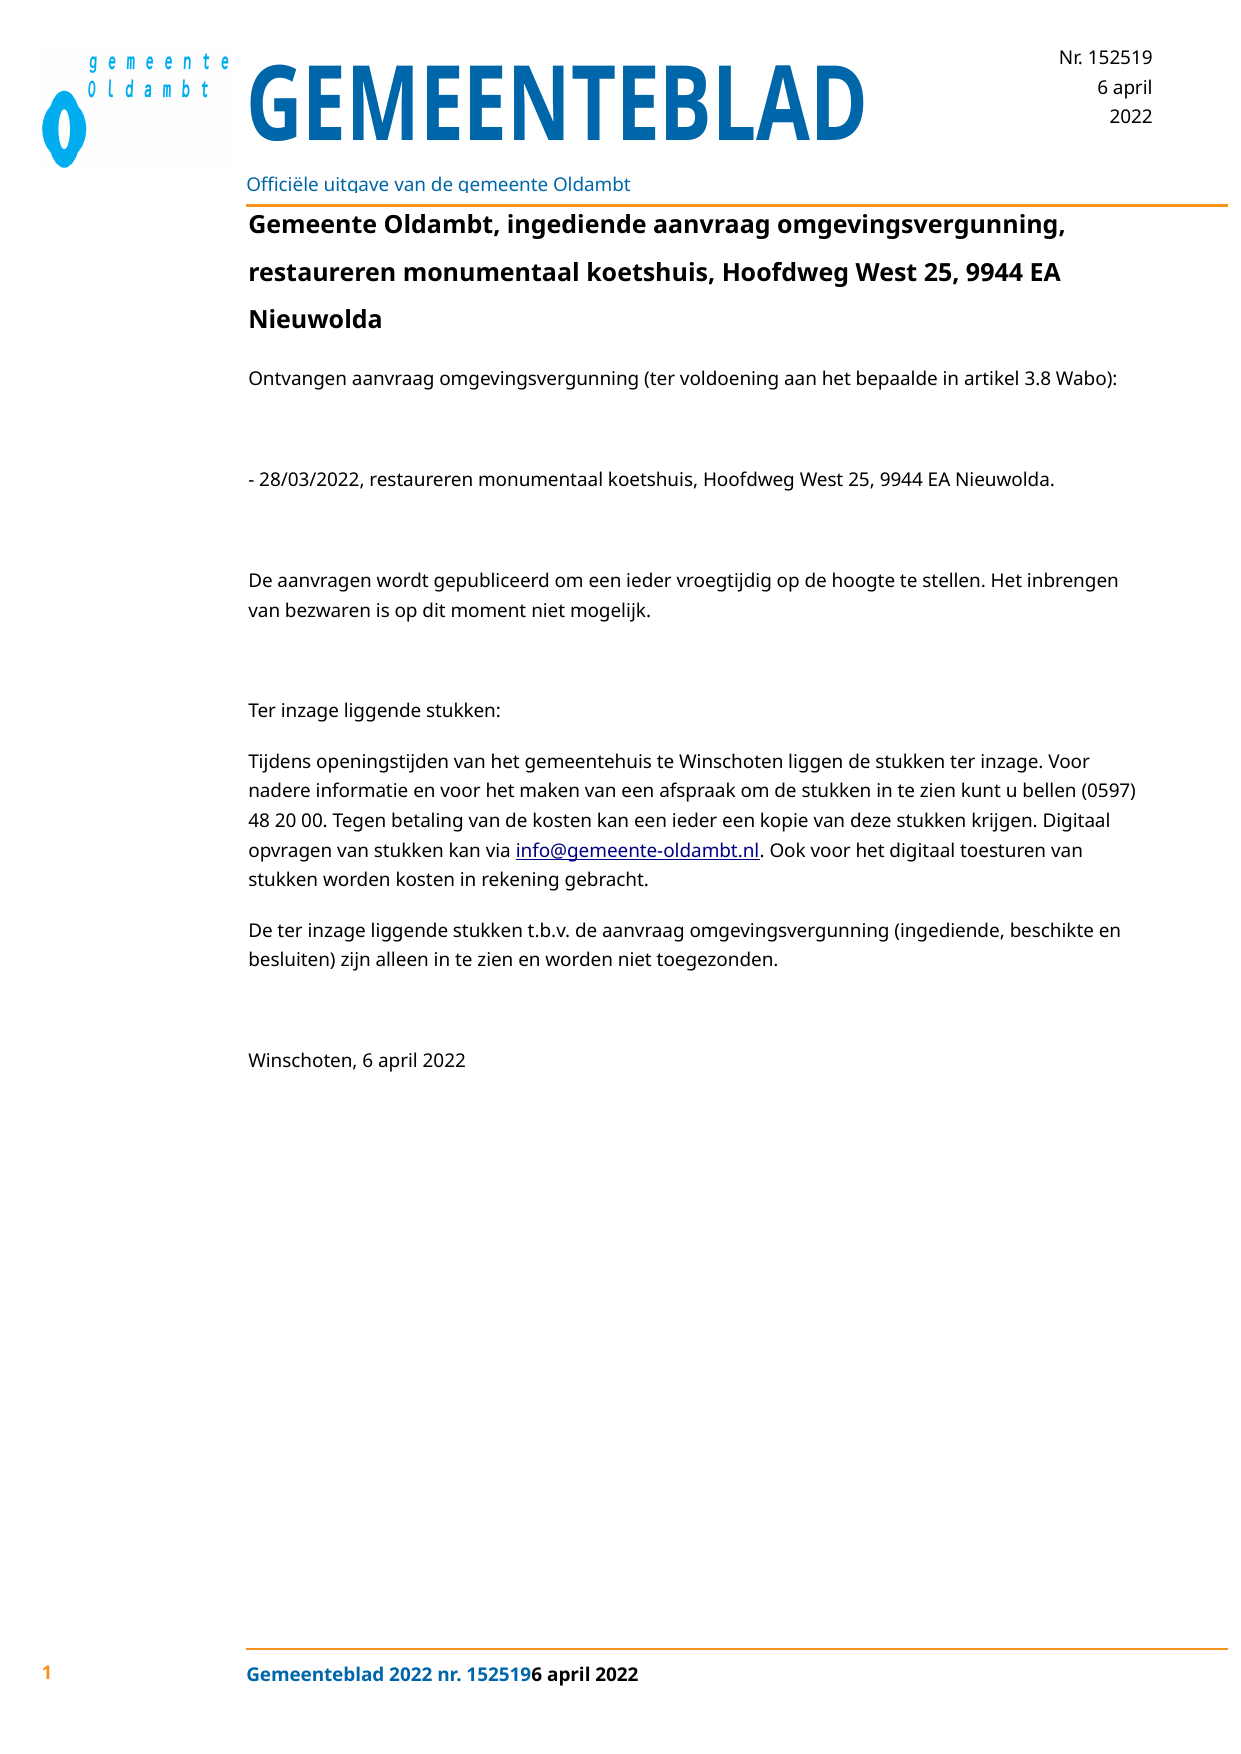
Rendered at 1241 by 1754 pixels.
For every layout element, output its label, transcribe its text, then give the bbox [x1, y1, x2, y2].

text Gemeente Oldambt, ingediende aanvraag omgevingsvergunning, restaureren monumentaal koetshuis, Hoofdweg West 25, 9944 EA Nieuwolda [248, 207, 1152, 336]
text De aanvragen wordt gepubliceerd om een ieder vroegtijdig op de hoogte te stellen. Het inbrengen van bezwaren is op dit moment niet mogelijk. [248, 567, 1152, 622]
text De ter inzage liggende stukken t.b.v. de aanvraag omgevingsvergunning (ingediende, beschikte en besluiten) zijn alleen in te zien en worden niet toegezonden. [248, 917, 1152, 972]
text Ter inzage liggende stukken: [248, 698, 1152, 723]
text Tijdens openingstijden van het gemeentehuis te Winschoten liggen de stukken ter inzage. Voor nadere informatie en voor het maken van een afspraak om de stukken in te zien kunt u bellen (0597) 48 20 00. Tegen betaling van de kosten kan een ieder een kopie van deze stukken krijgen. Digitaal opvragen van stukken kan via info@gemeente-oldambt.nl. Ook voor het digitaal toesturen van stukken worden kosten in rekening gebracht. [248, 748, 1152, 892]
text Winschoten, 6 april 2022 [248, 1047, 1152, 1073]
picture [41, 47, 231, 172]
text - 28/03/2022, restaureren monumentaal koetshuis, Hoofdweg West 25, 9944 EA Nieuwolda. [248, 466, 1152, 492]
text Ontvangen aanvraag omgevingsvergunning (ter voldoening aan het bepaalde in artikel 3.8 Wabo): [248, 366, 1152, 391]
